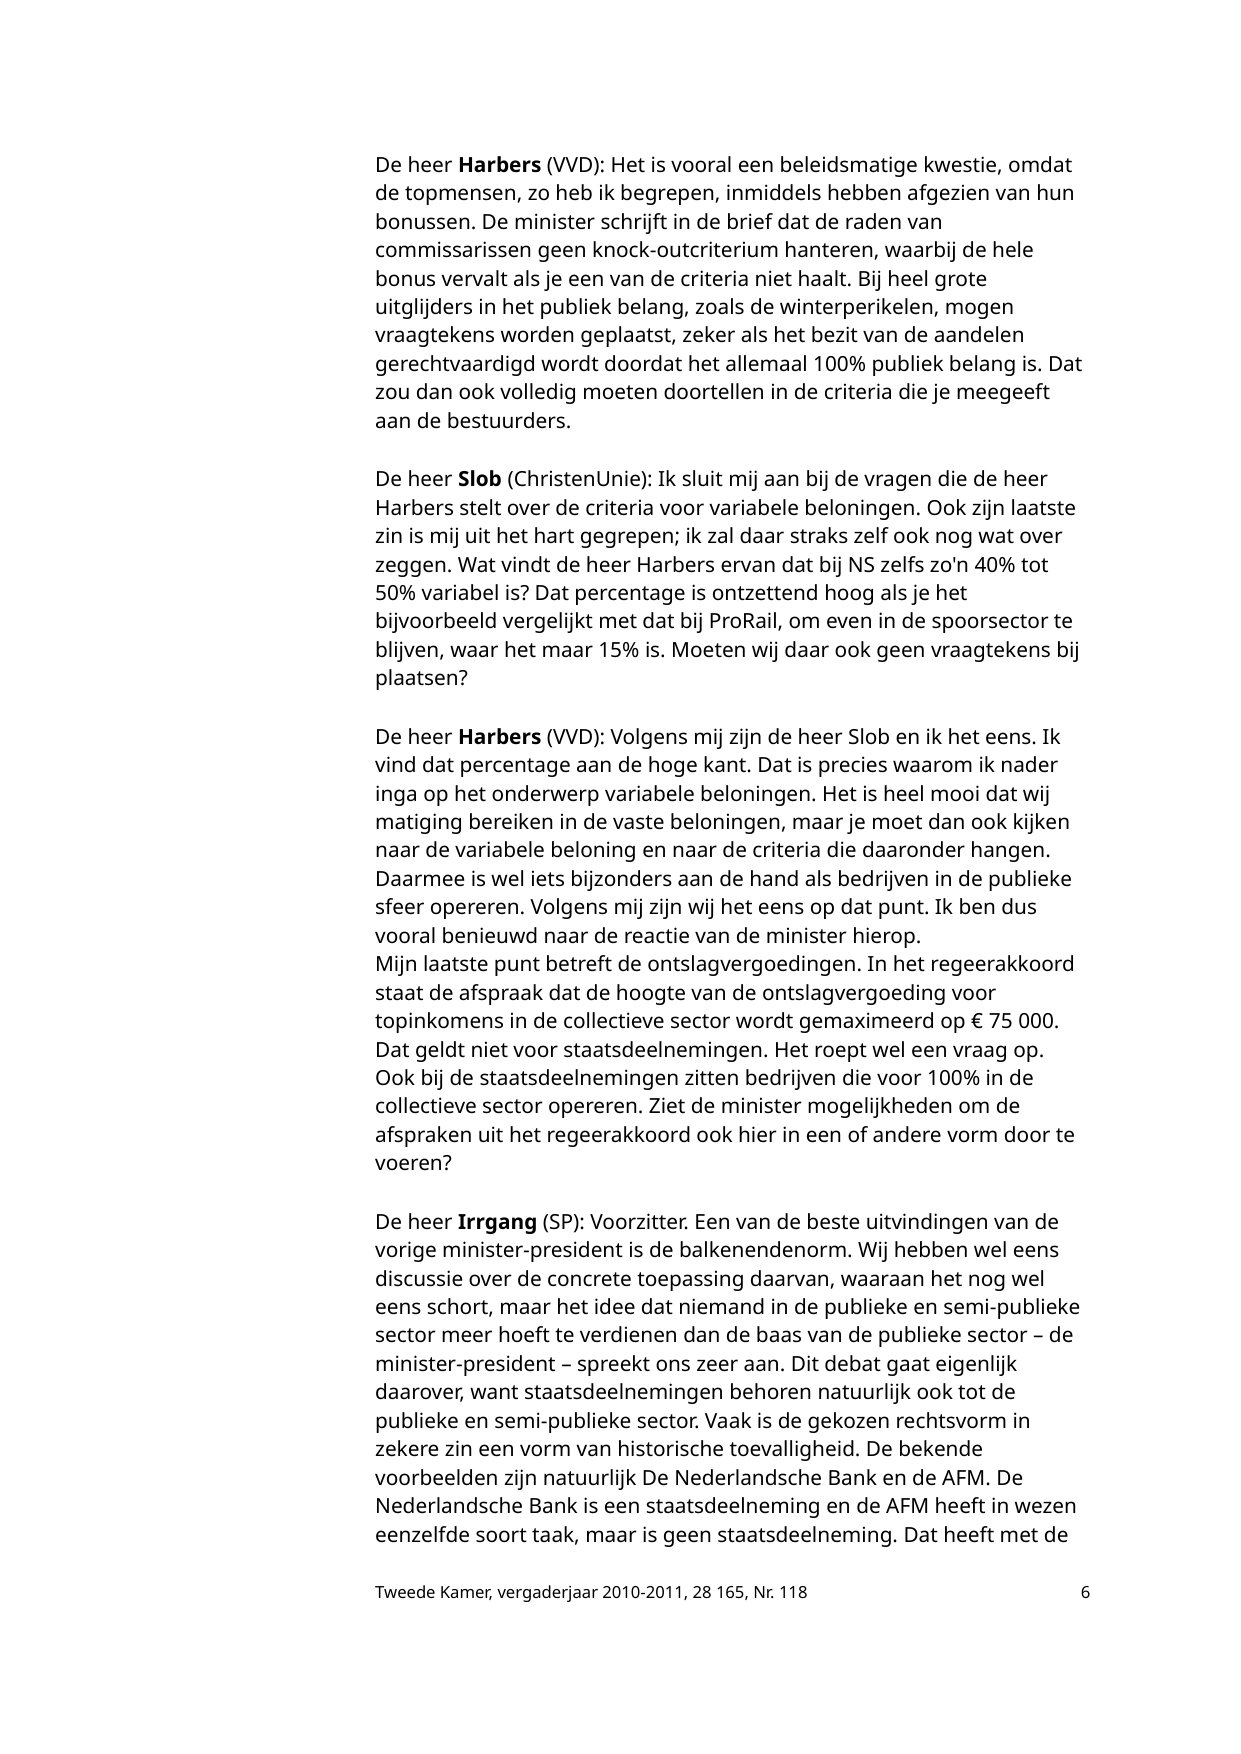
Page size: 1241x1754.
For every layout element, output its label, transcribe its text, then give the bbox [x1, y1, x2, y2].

text De heer Slob (ChristenUnie): Ik sluit mij aan bij de vragen die de heer Harbers stelt over de criteria voor variabele beloningen. Ook zijn laatste zin is mij uit het hart gegrepen; ik zal daar straks zelf ook nog wat over zeggen. Wat vindt de heer Harbers ervan dat bij NS zelfs zo'n 40% tot 50% variabel is? Dat percentage is ontzettend hoog als je het bijvoorbeeld vergelijkt met dat bij ProRail, om even in de spoorsector te blijven, waar het maar 15% is. Moeten wij daar ook geen vraagtekens bij plaatsen? [375, 464, 1090, 692]
text De heer Harbers (VVD): Het is vooral een beleidsmatige kwestie, omdat de topmensen, zo heb ik begrepen, inmiddels hebben afgezien van hun bonussen. De minister schrijft in de brief dat de raden van commissarissen geen knock-outcriterium hanteren, waarbij de hele bonus vervalt als je een van de criteria niet haalt. Bij heel grote uitglijders in het publiek belang, zoals de winterperikelen, mogen vraagtekens worden geplaatst, zeker als het bezit van de aandelen gerechtvaardigd wordt doordat het allemaal 100% publiek belang is. Dat zou dan ook volledig moeten doortellen in de criteria die je meegeeft aan de bestuurders. [375, 150, 1090, 434]
text De heer Harbers (VVD): Volgens mij zijn de heer Slob en ik het eens. Ik vind dat percentage aan de hoge kant. Dat is precies waarom ik nader inga op het onderwerp variabele beloningen. Het is heel mooi dat wij matiging bereiken in de vaste beloningen, maar je moet dan ook kijken naar de variabele beloning en naar de criteria die daaronder hangen. Daarmee is wel iets bijzonders aan de hand als bedrijven in de publieke sfeer opereren. Volgens mij zijn wij het eens op dat punt. Ik ben dus vooral benieuwd naar de reactie van de minister hierop. [375, 722, 1090, 949]
text De heer Irrgang (SP): Voorzitter. Een van de beste uitvindingen van de vorige minister-president is de balkenendenorm. Wij hebben wel eens discussie over de concrete toepassing daarvan, waaraan het nog wel eens schort, maar het idee dat niemand in de publieke en semi-publieke sector meer hoeft te verdienen dan de baas van de publieke sector – de minister-president – spreekt ons zeer aan. Dit debat gaat eigenlijk daarover, want staatsdeelnemingen behoren natuurlijk ook tot de publieke en semi-publieke sector. Vaak is de gekozen rechtsvorm in zekere zin een vorm van historische toevalligheid. De bekende voorbeelden zijn natuurlijk De Nederlandsche Bank en de AFM. De Nederlandsche Bank is een staatsdeelneming en de AFM heeft in wezen eenzelfde soort taak, maar is geen staatsdeelneming. Dat heeft met de [375, 1207, 1090, 1548]
text Mijn laatste punt betreft de ontslagvergoedingen. In het regeerakkoord staat de afspraak dat de hoogte van de ontslagvergoeding voor topinkomens in de collectieve sector wordt gemaximeerd op € 75 000. Dat geldt niet voor staatsdeelnemingen. Het roept wel een vraag op. Ook bij de staatsdeelnemingen zitten bedrijven die voor 100% in de collectieve sector opereren. Ziet de minister mogelijkheden om de afspraken uit het regeerakkoord ook hier in een of andere vorm door te voeren? [375, 949, 1090, 1177]
